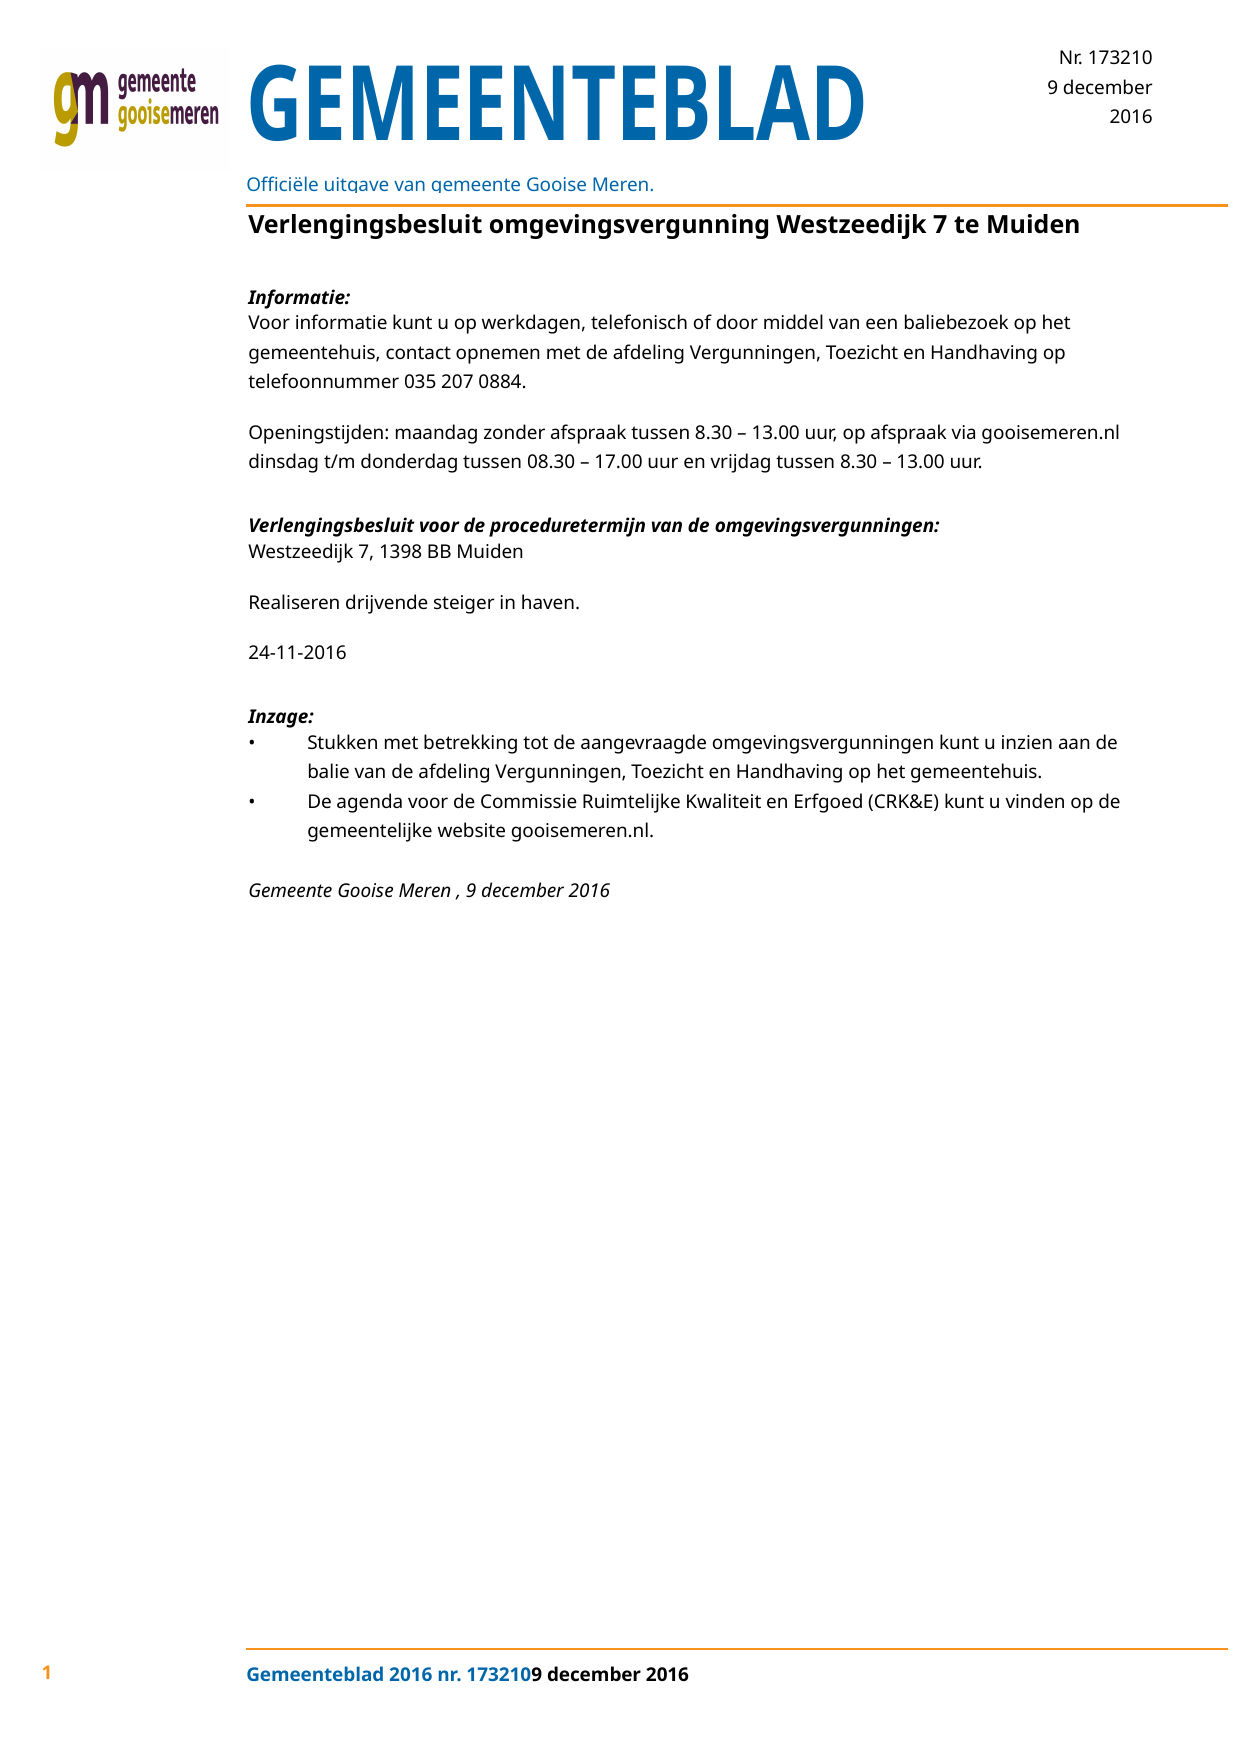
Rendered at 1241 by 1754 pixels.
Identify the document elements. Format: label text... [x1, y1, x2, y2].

text Verlengingsbesluit omgevingsvergunning Westzeedijk 7 te Muiden [248, 207, 1152, 241]
list De agenda voor de Commissie Ruimtelijke Kwaliteit en Erfgoed (CRK&E) kunt u vinden op de gemeentelijke website gooisemeren.nl. [248, 788, 1152, 843]
text Realiseren drijvende steiger in haven. [248, 589, 1152, 614]
list Stukken met betrekking tot de aangevraagde omgevingsvergunningen kunt u inzien aan de balie van de afdeling Vergunningen, Toezicht en Handhaving op het gemeentehuis. [248, 729, 1152, 784]
text Openingstijden: maandag zonder afspraak tussen 8.30 – 13.00 uur, op afspraak via gooisemeren.nl dinsdag t/m donderdag tussen 08.30 – 17.00 uur en vrijdag tussen 8.30 – 13.00 uur. [248, 419, 1152, 474]
text 24-11-2016 [248, 639, 1152, 665]
text Verlengingsbesluit voor de proceduretermijn van de omgevingsvergunningen: [248, 513, 1152, 538]
text Gemeente Gooise Meren , 9 december 2016 [248, 877, 1152, 903]
text Inzage: [248, 703, 1152, 729]
text Westzeedijk 7, 1398 BB Muiden [248, 538, 1152, 564]
text Voor informatie kunt u op werkdagen, telefonisch of door middel van een baliebezoek op het gemeentehuis, contact opnemen met de afdeling Vergunningen, Toezicht en Handhaving op telefoonnummer 035 207 0884. [248, 309, 1152, 394]
picture [41, 47, 231, 172]
text Informatie: [248, 284, 1152, 309]
